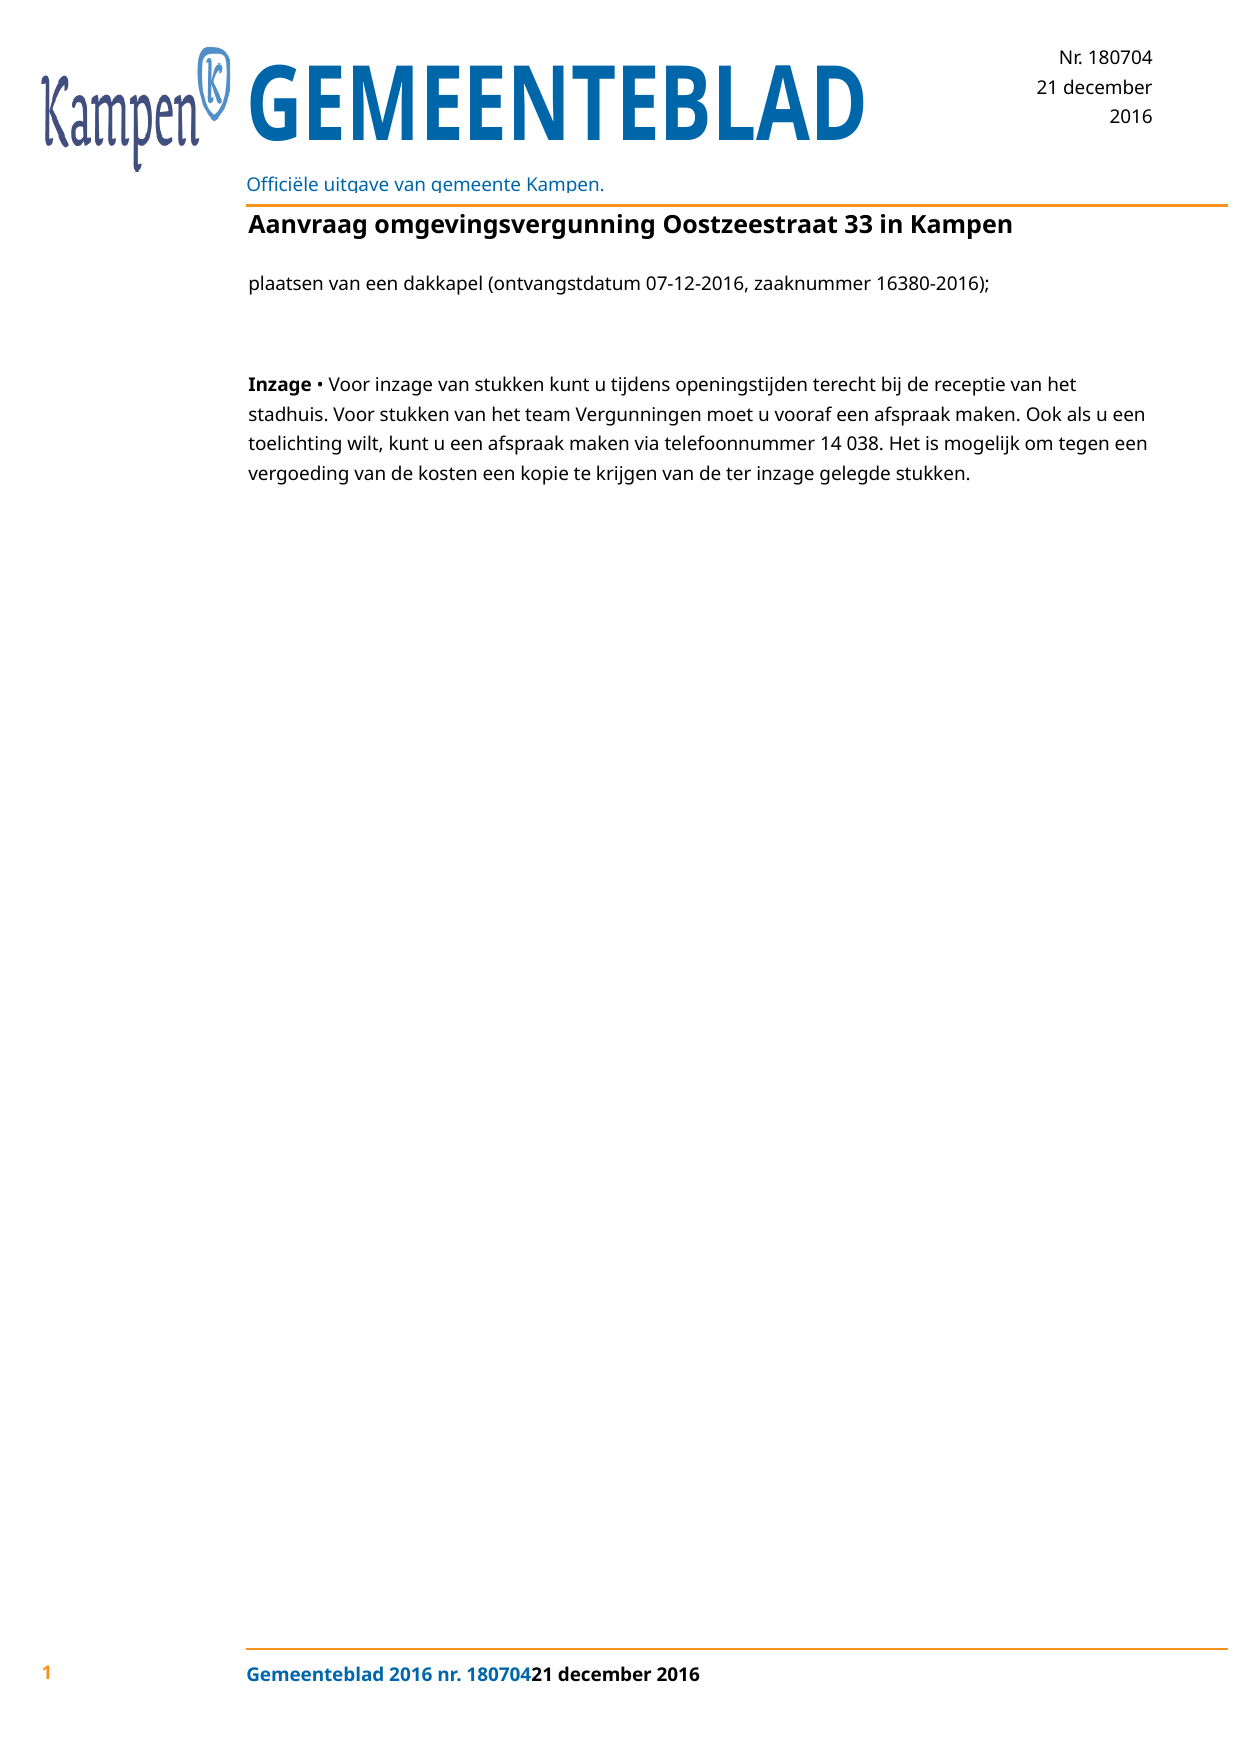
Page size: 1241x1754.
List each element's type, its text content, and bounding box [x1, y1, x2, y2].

text Inzage • Voor inzage van stukken kunt u tijdens openingstijden terecht bij de receptie van het stadhuis. Voor stukken van het team Vergunningen moet u vooraf een afspraak maken. Ook als u een toelichting wilt, kunt u een afspraak maken via telefoonnummer 14 038. Het is mogelijk om tegen een vergoeding van de kosten een kopie te krijgen van de ter inzage gelegde stukken. [248, 371, 1152, 486]
text plaatsen van een dakkapel (ontvangstdatum 07-12-2016, zaaknummer 16380-2016); [248, 270, 1152, 296]
picture [41, 47, 231, 172]
text Aanvraag omgevingsvergunning Oostzeestraat 33 in Kampen [248, 207, 1152, 241]
